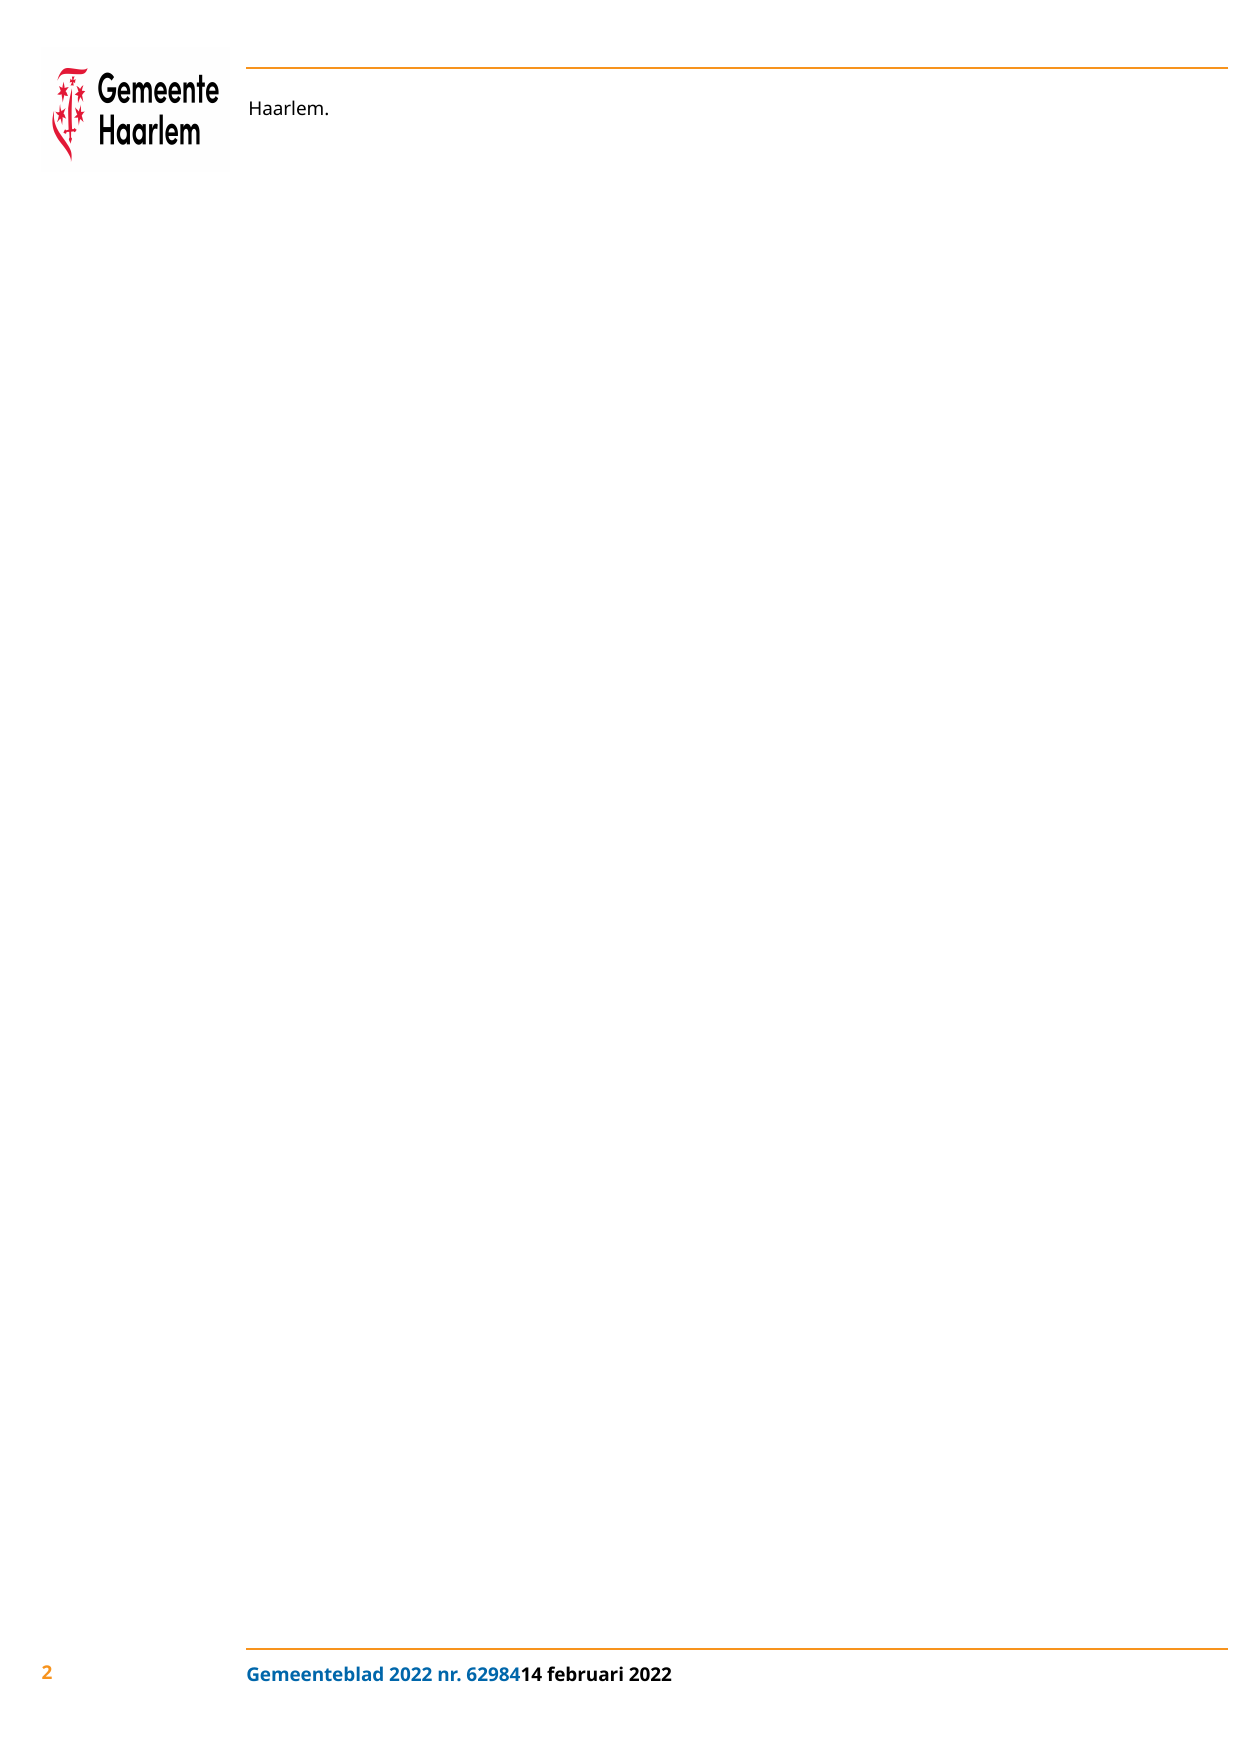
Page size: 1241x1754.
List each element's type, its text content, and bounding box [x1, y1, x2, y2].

text Haarlem. [248, 95, 1152, 121]
picture [41, 47, 231, 172]
